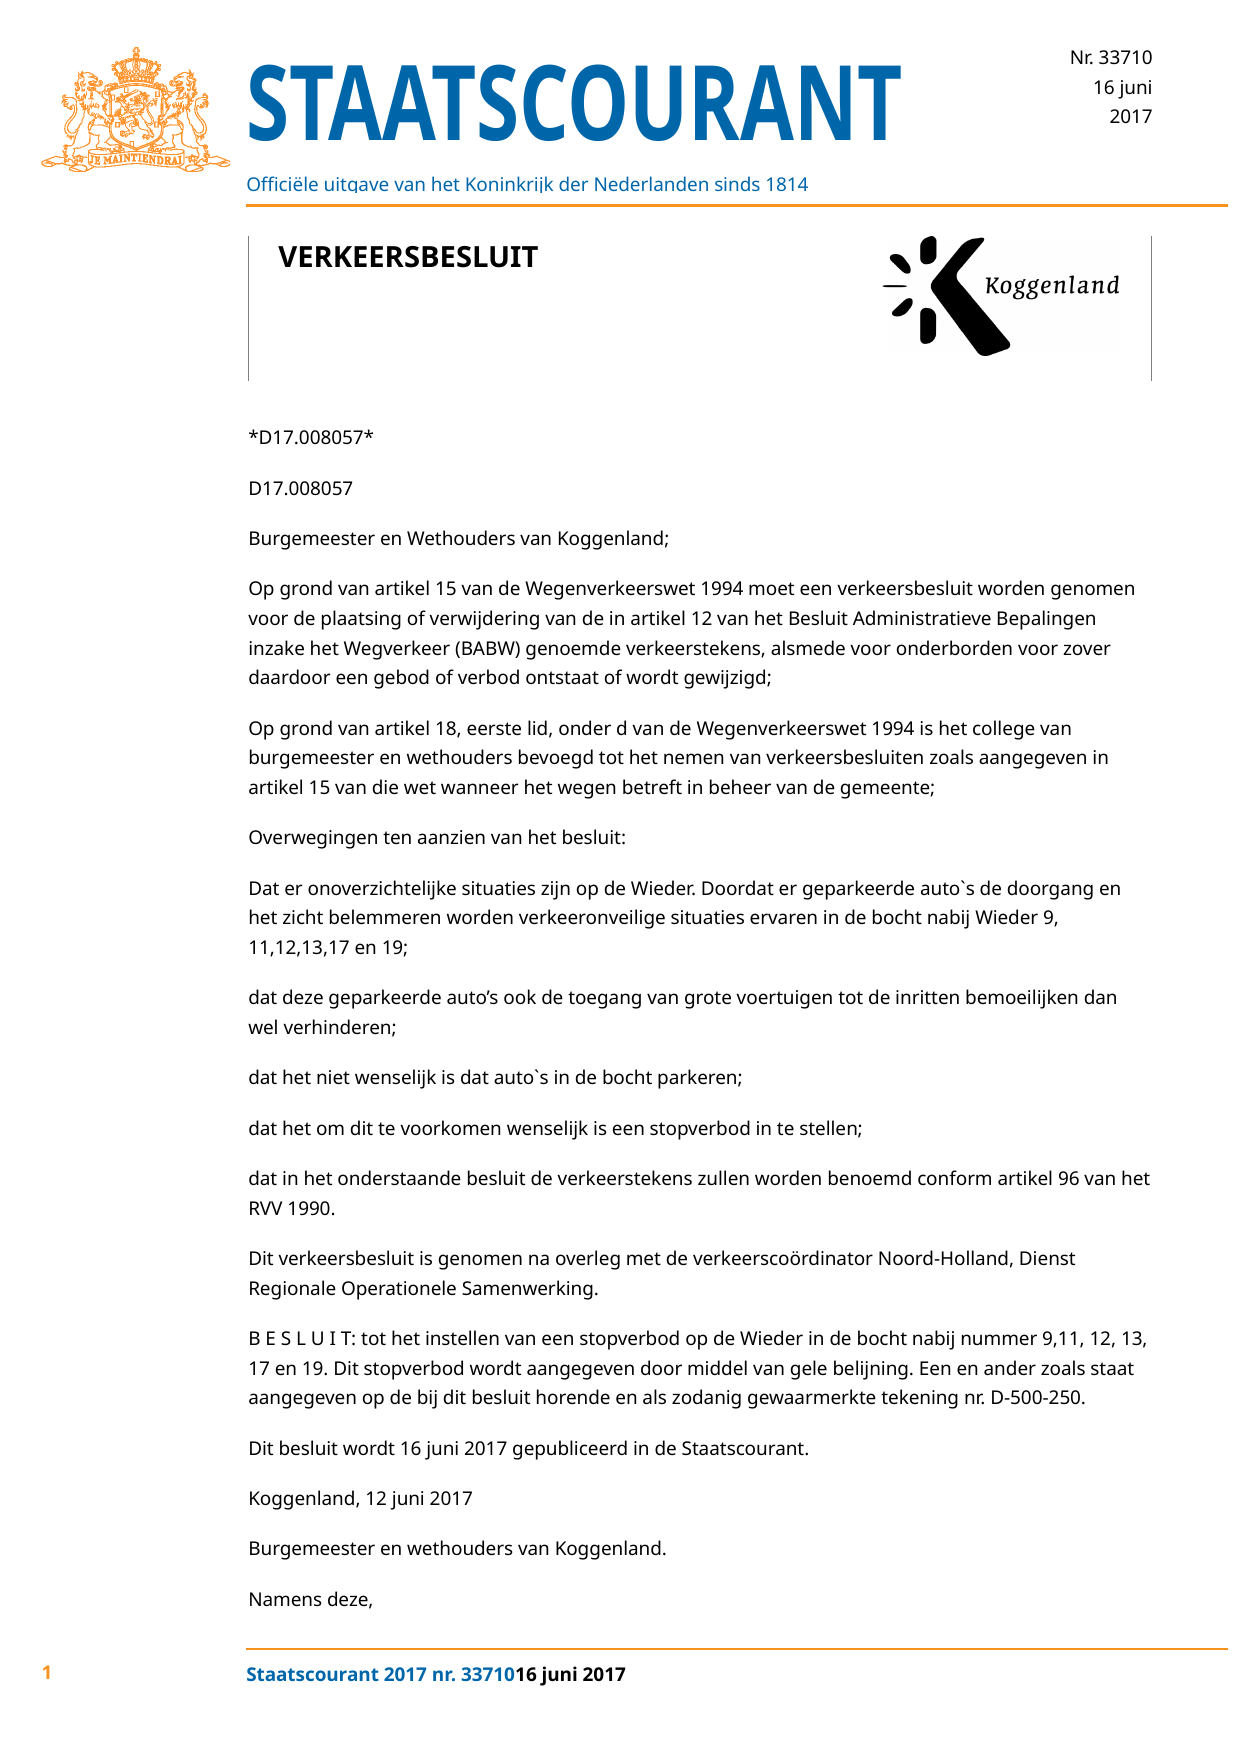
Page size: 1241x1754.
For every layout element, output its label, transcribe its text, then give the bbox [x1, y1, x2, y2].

text Namens deze, [248, 1586, 1152, 1612]
text dat het niet wenselijk is dat auto`s in de bocht parkeren; [248, 1064, 1152, 1090]
text dat het om dit te voorkomen wenselijk is een stopverbod in te stellen; [248, 1115, 1152, 1141]
text Dit besluit wordt 16 juni 2017 gepubliceerd in de Staatscourant. [248, 1435, 1152, 1461]
text Dit verkeersbesluit is genomen na overleg met de verkeerscoördinator Noord-Holland, Dienst Regionale Operationele Samenwerking. [248, 1245, 1152, 1301]
table_header [850, 236, 1151, 381]
text dat in het onderstaande besluit de verkeerstekens zullen worden benoemd conform artikel 96 van het RVV 1990. [248, 1165, 1152, 1221]
text Overwegingen ten aanzien van het besluit: [248, 824, 1152, 850]
picture [41, 47, 231, 172]
text dat deze geparkeerde auto’s ook de toegang van grote voertuigen tot de inritten bemoeilijken dan wel verhinderen; [248, 984, 1152, 1040]
text *D17.008057* [248, 424, 1152, 450]
picture [882, 236, 1119, 356]
text Burgemeester en Wethouders van Koggenland; [248, 525, 1152, 551]
text Op grond van artikel 18, eerste lid, onder d van de Wegenverkeerswet 1994 is het college van burgemeester en wethouders bevoegd tot het nemen van verkeersbesluiten zoals aangegeven in artikel 15 van die wet wanneer het wegen betreft in beheer van de gemeente; [248, 715, 1152, 800]
text Burgemeester en wethouders van Koggenland. [248, 1536, 1152, 1561]
text Dat er onoverzichtelijke situaties zijn op de Wieder. Doordat er geparkeerde auto`s de doorgang en het zicht belemmeren worden verkeeronveilige situaties ervaren in de bocht nabij Wieder 9, 11,12,13,17 en 19; [248, 875, 1152, 960]
text D17.008057 [248, 475, 1152, 501]
text Op grond van artikel 15 van de Wegenverkeerswet 1994 moet een verkeersbesluit worden genomen voor de plaatsing of verwijdering van de in artikel 12 van het Besluit Administratieve Bepalingen inzake het Wegverkeer (BABW) genoemde verkeerstekens, alsmede voor onderborden voor zover daardoor een gebod of verbod ontstaat of wordt gewijzigd; [248, 576, 1152, 690]
table_header VERKEERSBESLUIT [249, 236, 850, 381]
text Koggenland, 12 juni 2017 [248, 1485, 1152, 1511]
text B E S L U I T: tot het instellen van een stopverbod op de Wieder in de bocht nabij nummer 9,11, 12, 13, 17 en 19. Dit stopverbod wordt aangegeven door middel van gele belijning. Een en ander zoals staat aangegeven op de bij dit besluit horende en als zodanig gewaarmerkte tekening nr. D-500-250. [248, 1325, 1152, 1410]
